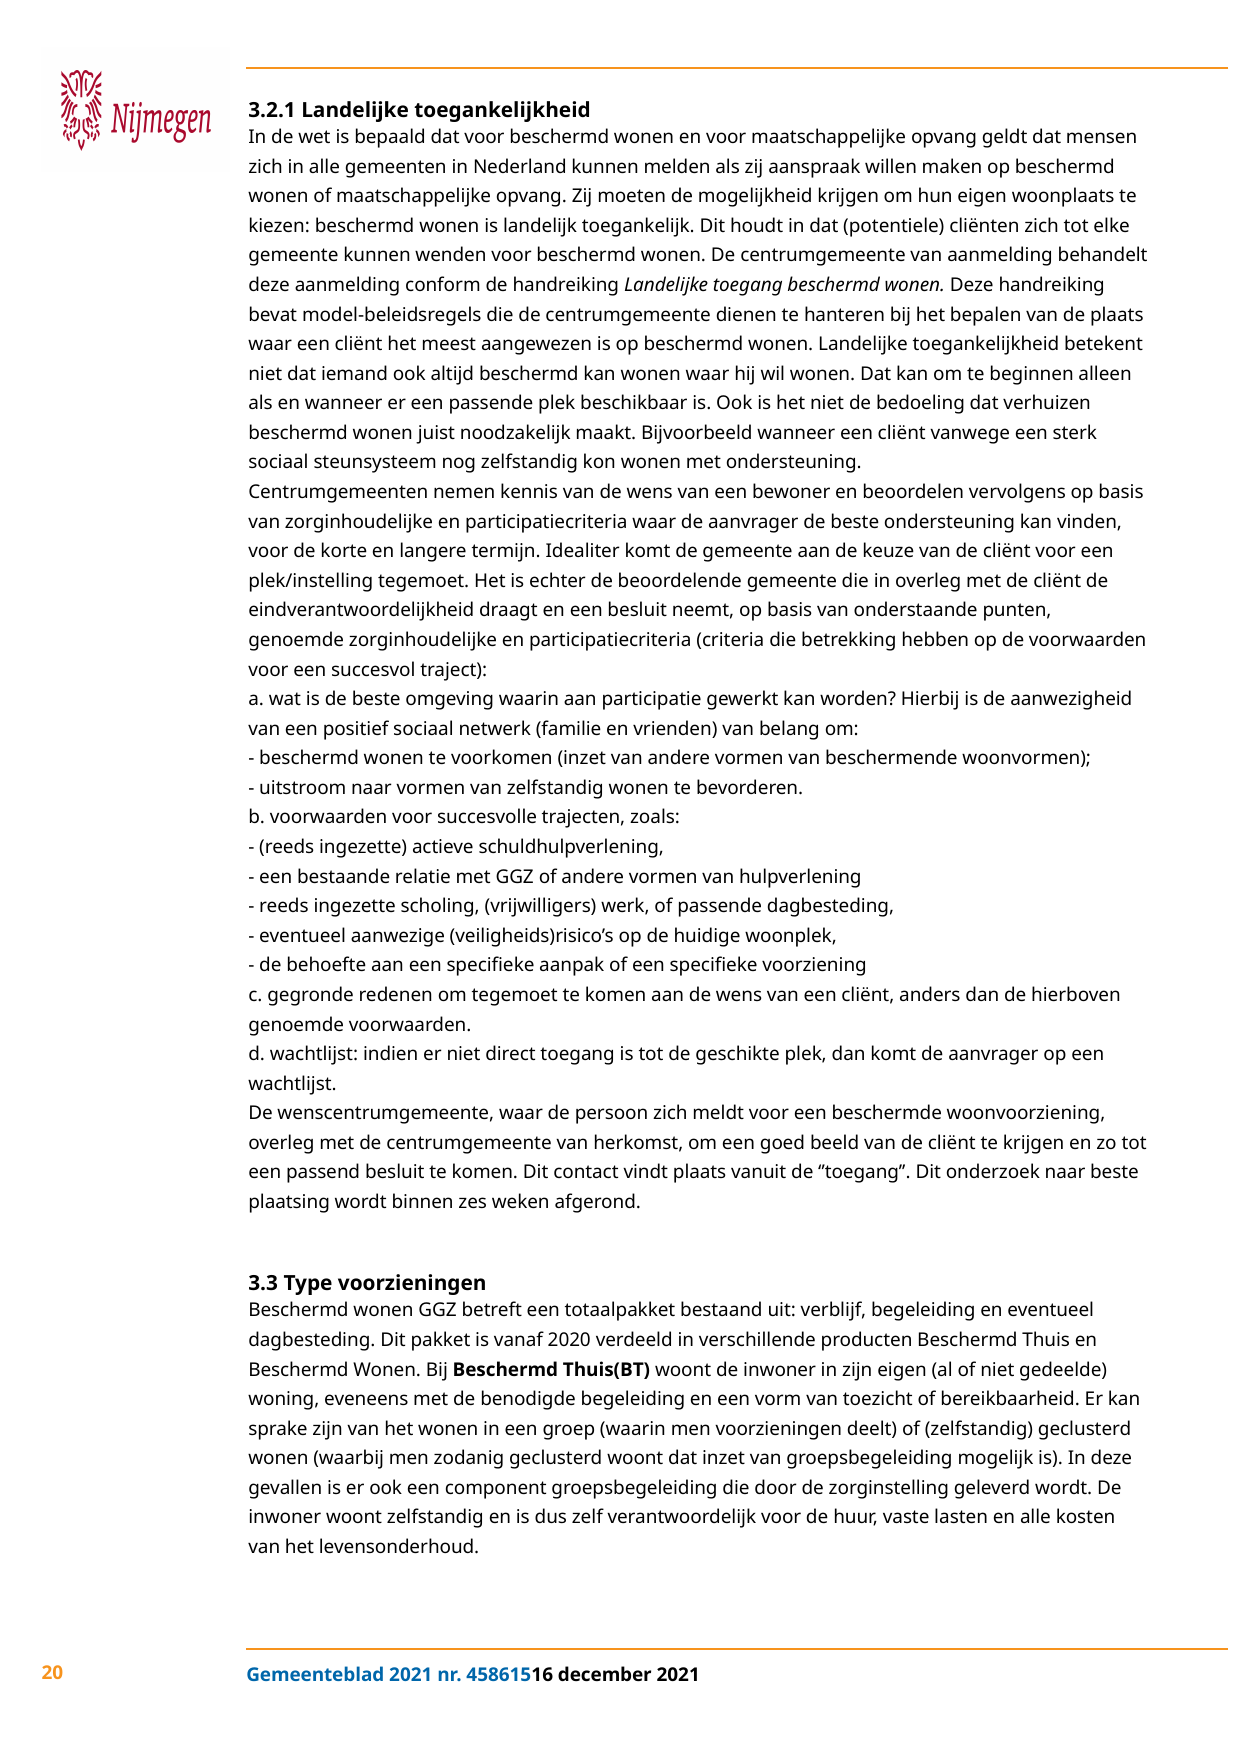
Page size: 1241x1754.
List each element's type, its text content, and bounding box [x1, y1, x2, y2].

text In de wet is bepaald dat voor beschermd wonen en voor maatschappelijke opvang geldt dat mensen zich in alle gemeenten in Nederland kunnen melden als zij aanspraak willen maken op beschermd wonen of maatschappelijke opvang. Zij moeten de mogelijkheid krijgen om hun eigen woonplaats te kiezen: beschermd wonen is landelijk toegankelijk. Dit houdt in dat (potentiele) cliënten zich tot elke gemeente kunnen wenden voor beschermd wonen. De centrumgemeente van aanmelding behandelt deze aanmelding conform de handreiking Landelijke toegang beschermd wonen. Deze handreiking bevat model-beleidsregels die de centrumgemeente dienen te hanteren bij het bepalen van de plaats waar een cliënt het meest aangewezen is op beschermd wonen. Landelijke toegankelijkheid betekent niet dat iemand ook altijd beschermd kan wonen waar hij wil wonen. Dat kan om te beginnen alleen als en wanneer er een passende plek beschikbaar is. Ook is het niet de bedoeling dat verhuizen beschermd wonen juist noodzakelijk maakt. Bijvoorbeeld wanneer een cliënt vanwege een sterk sociaal steunsysteem nog zelfstandig kon wonen met ondersteuning. [248, 123, 1152, 474]
text c. gegronde redenen om tegemoet te komen aan de wens van een cliënt, anders dan de hierboven genoemde voorwaarden. [248, 981, 1152, 1036]
text - (reeds ingezette) actieve schuldhulpverlening, [248, 833, 1152, 859]
text - uitstroom naar vormen van zelfstandig wonen te bevorderen. [248, 774, 1152, 800]
text 3.2.1 Landelijke toegankelijkheid [248, 95, 1152, 123]
text b. voorwaarden voor succesvolle trajecten, zoals: [248, 804, 1152, 829]
text Beschermd wonen GGZ betreft een totaalpakket bestaand uit: verblijf, begeleiding en eventueel dagbesteding. Dit pakket is vanaf 2020 verdeeld in verschillende producten Beschermd Thuis en Beschermd Wonen. Bij Beschermd Thuis(BT) woont de inwoner in zijn eigen (al of niet gedeelde) woning, eveneens met de benodigde begeleiding en een vorm van toezicht of bereikbaarheid. Er kan sprake zijn van het wonen in een groep (waarin men voorzieningen deelt) of (zelfstandig) geclusterd wonen (waarbij men zodanig geclusterd woont dat inzet van groepsbegeleiding mogelijk is). In deze gevallen is er ook een component groepsbegeleiding die door de zorginstelling geleverd wordt. De inwoner woont zelfstandig en is dus zelf verantwoordelijk voor de huur, vaste lasten en alle kosten van het levensonderhoud. [248, 1297, 1152, 1559]
text - de behoefte aan een specifieke aanpak of een specifieke voorziening [248, 952, 1152, 977]
text - een bestaande relatie met GGZ of andere vormen van hulpverlening [248, 863, 1152, 888]
text 3.3 Type voorzieningen [248, 1268, 1152, 1297]
text a. wat is de beste omgeving waarin aan participatie gewerkt kan worden? Hierbij is de aanwezigheid van een positief sociaal netwerk (familie en vrienden) van belang om: [248, 685, 1152, 741]
text Centrumgemeenten nemen kennis van de wens van een bewoner en beoordelen vervolgens op basis van zorginhoudelijke en participatiecriteria waar de aanvrager de beste ondersteuning kan vinden, voor de korte en langere termijn. Idealiter komt de gemeente aan de keuze van de cliënt voor een plek/instelling tegemoet. Het is echter de beoordelende gemeente die in overleg met de cliënt de eindverantwoordelijkheid draagt en een besluit neemt, op basis van onderstaande punten, genoemde zorginhoudelijke en participatiecriteria (criteria die betrekking hebben op de voorwaarden voor een succesvol traject): [248, 478, 1152, 681]
text - beschermd wonen te voorkomen (inzet van andere vormen van beschermende woonvormen); [248, 744, 1152, 770]
picture [41, 47, 231, 172]
text - eventueel aanwezige (veiligheids)risico’s op de huidige woonplek, [248, 922, 1152, 948]
text - reeds ingezette scholing, (vrijwilligers) werk, of passende dagbesteding, [248, 892, 1152, 918]
text d. wachtlijst: indien er niet direct toegang is tot de geschikte plek, dan komt de aanvrager op een wachtlijst. [248, 1040, 1152, 1096]
text De wenscentrumgemeente, waar de persoon zich meldt voor een beschermde woonvoorziening, overleg met de centrumgemeente van herkomst, om een goed beeld van de cliënt te krijgen en zo tot een passend besluit te komen. Dit contact vindt plaats vanuit de ‘’toegang’’. Dit onderzoek naar beste plaatsing wordt binnen zes weken afgerond. [248, 1099, 1152, 1214]
